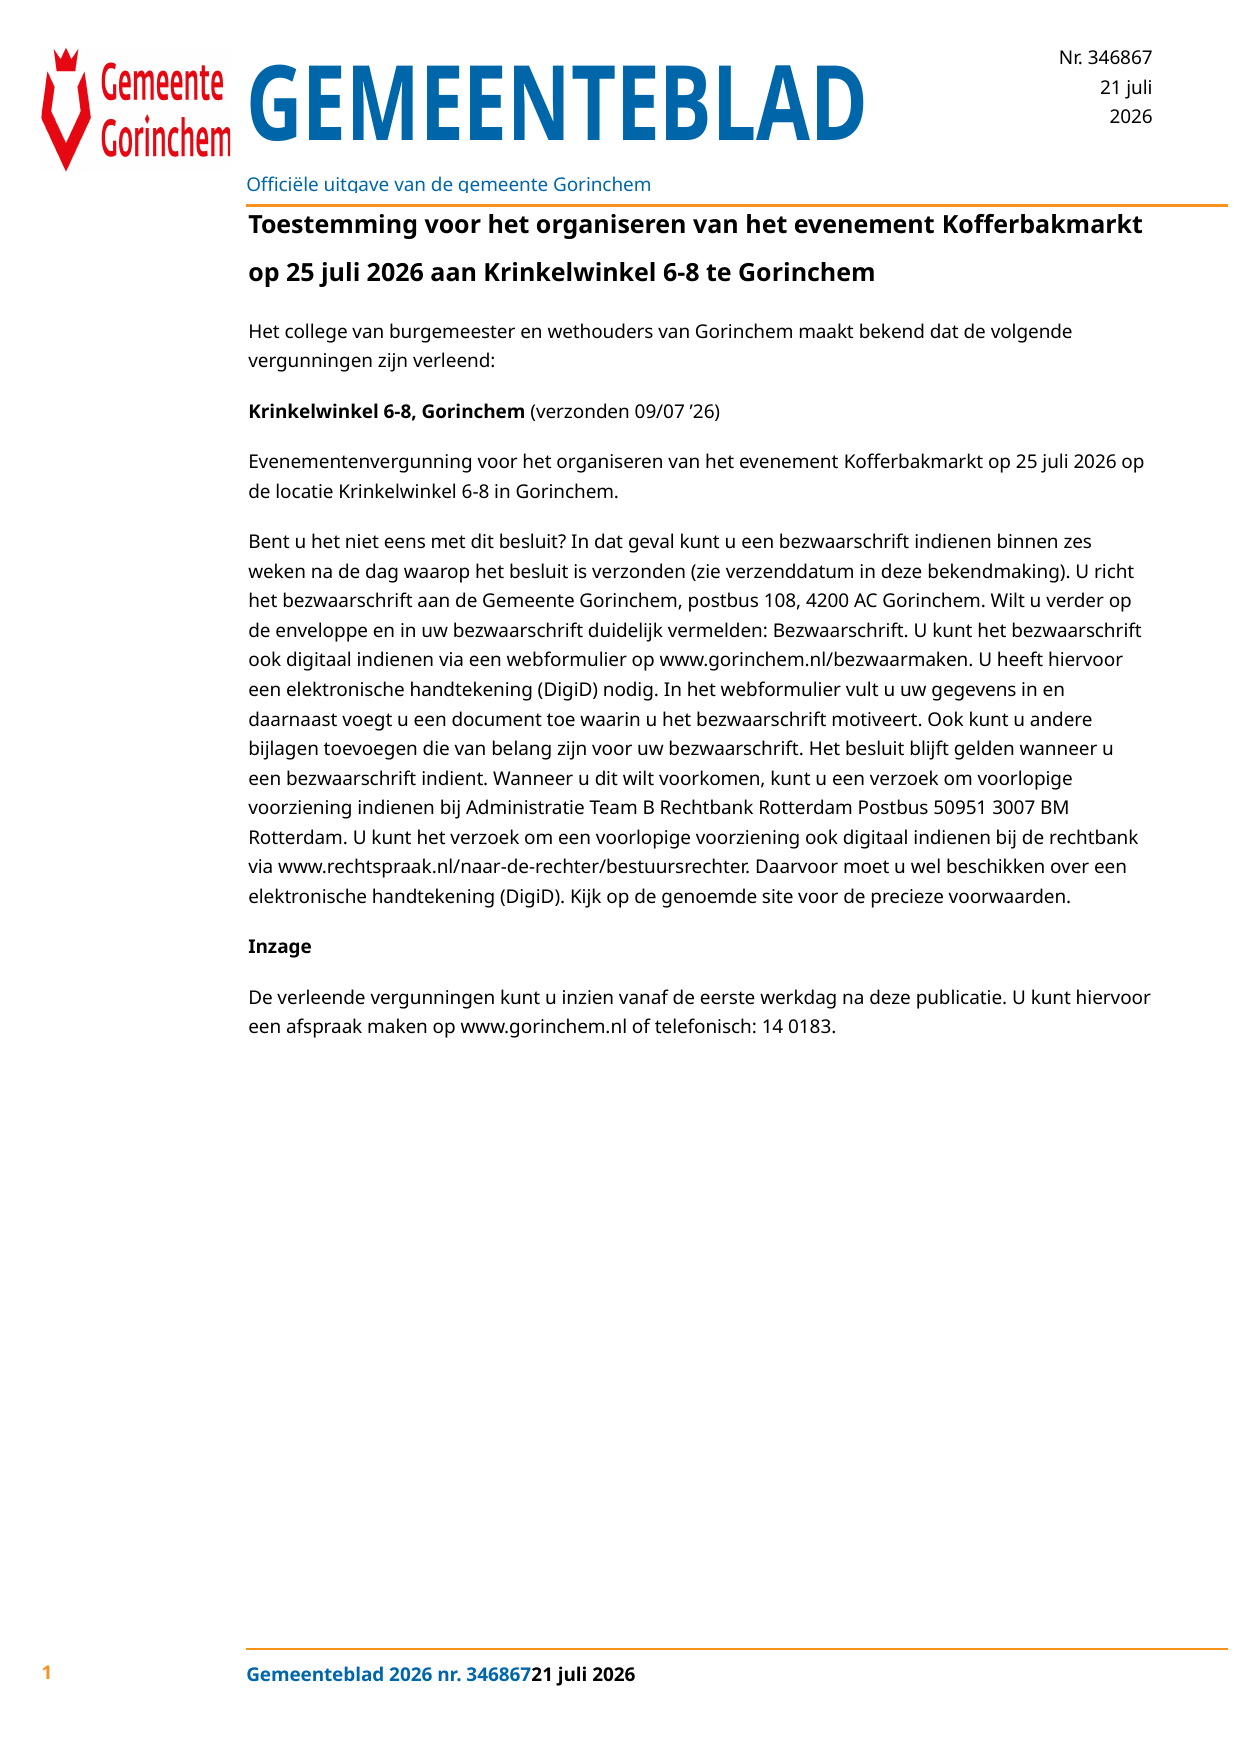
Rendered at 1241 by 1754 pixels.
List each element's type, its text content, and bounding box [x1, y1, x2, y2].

text Bent u het niet eens met dit besluit? In dat geval kunt u een bezwaarschrift indienen binnen zes weken na de dag waarop het besluit is verzonden (zie verzenddatum in deze bekendmaking). U richt het bezwaarschrift aan de Gemeente Gorinchem, postbus 108, 4200 AC Gorinchem. Wilt u verder op de enveloppe en in uw bezwaarschrift duidelijk vermelden: Bezwaarschrift. U kunt het bezwaarschrift ook digitaal indienen via een webformulier op www.gorinchem.nl/bezwaarmaken. U heeft hiervoor een elektronische handtekening (DigiD) nodig. In het webformulier vult u uw gegevens in en daarnaast voegt u een document toe waarin u het bezwaarschrift motiveert. Ook kunt u andere bijlagen toevoegen die van belang zijn voor uw bezwaarschrift. Het besluit blijft gelden wanneer u een bezwaarschrift indient. Wanneer u dit wilt voorkomen, kunt u een verzoek om voorlopige voorziening indienen bij Administratie Team B Rechtbank Rotterdam Postbus 50951 3007 BM Rotterdam. U kunt het verzoek om een voorlopige voorziening ook digitaal indienen bij de rechtbank via www.rechtspraak.nl/naar-de-rechter/bestuursrechter. Daarvoor moet u wel beschikken over een elektronische handtekening (DigiD). Kijk op de genoemde site voor de precieze voorwaarden. [248, 528, 1152, 909]
text Het college van burgemeester en wethouders van Gorinchem maakt bekend dat de volgende vergunningen zijn verleend: [248, 318, 1152, 373]
text De verleende vergunningen kunt u inzien vanaf de eerste werkdag na deze publicatie. U kunt hiervoor een afspraak maken op www.gorinchem.nl of telefonisch: 14 0183. [248, 984, 1152, 1039]
text Krinkelwinkel 6-8, Gorinchem (verzonden 09/07 ’26) [248, 398, 1152, 424]
text Evenementenvergunning voor het organiseren van het evenement Kofferbakmarkt op 25 juli 2026 op de locatie Krinkelwinkel 6-8 in Gorinchem. [248, 448, 1152, 504]
text Toestemming voor het organiseren van het evenement Kofferbakmarkt op 25 juli 2026 aan Krinkelwinkel 6-8 te Gorinchem [248, 207, 1152, 288]
text Inzage [248, 934, 1152, 959]
picture [41, 47, 231, 172]
